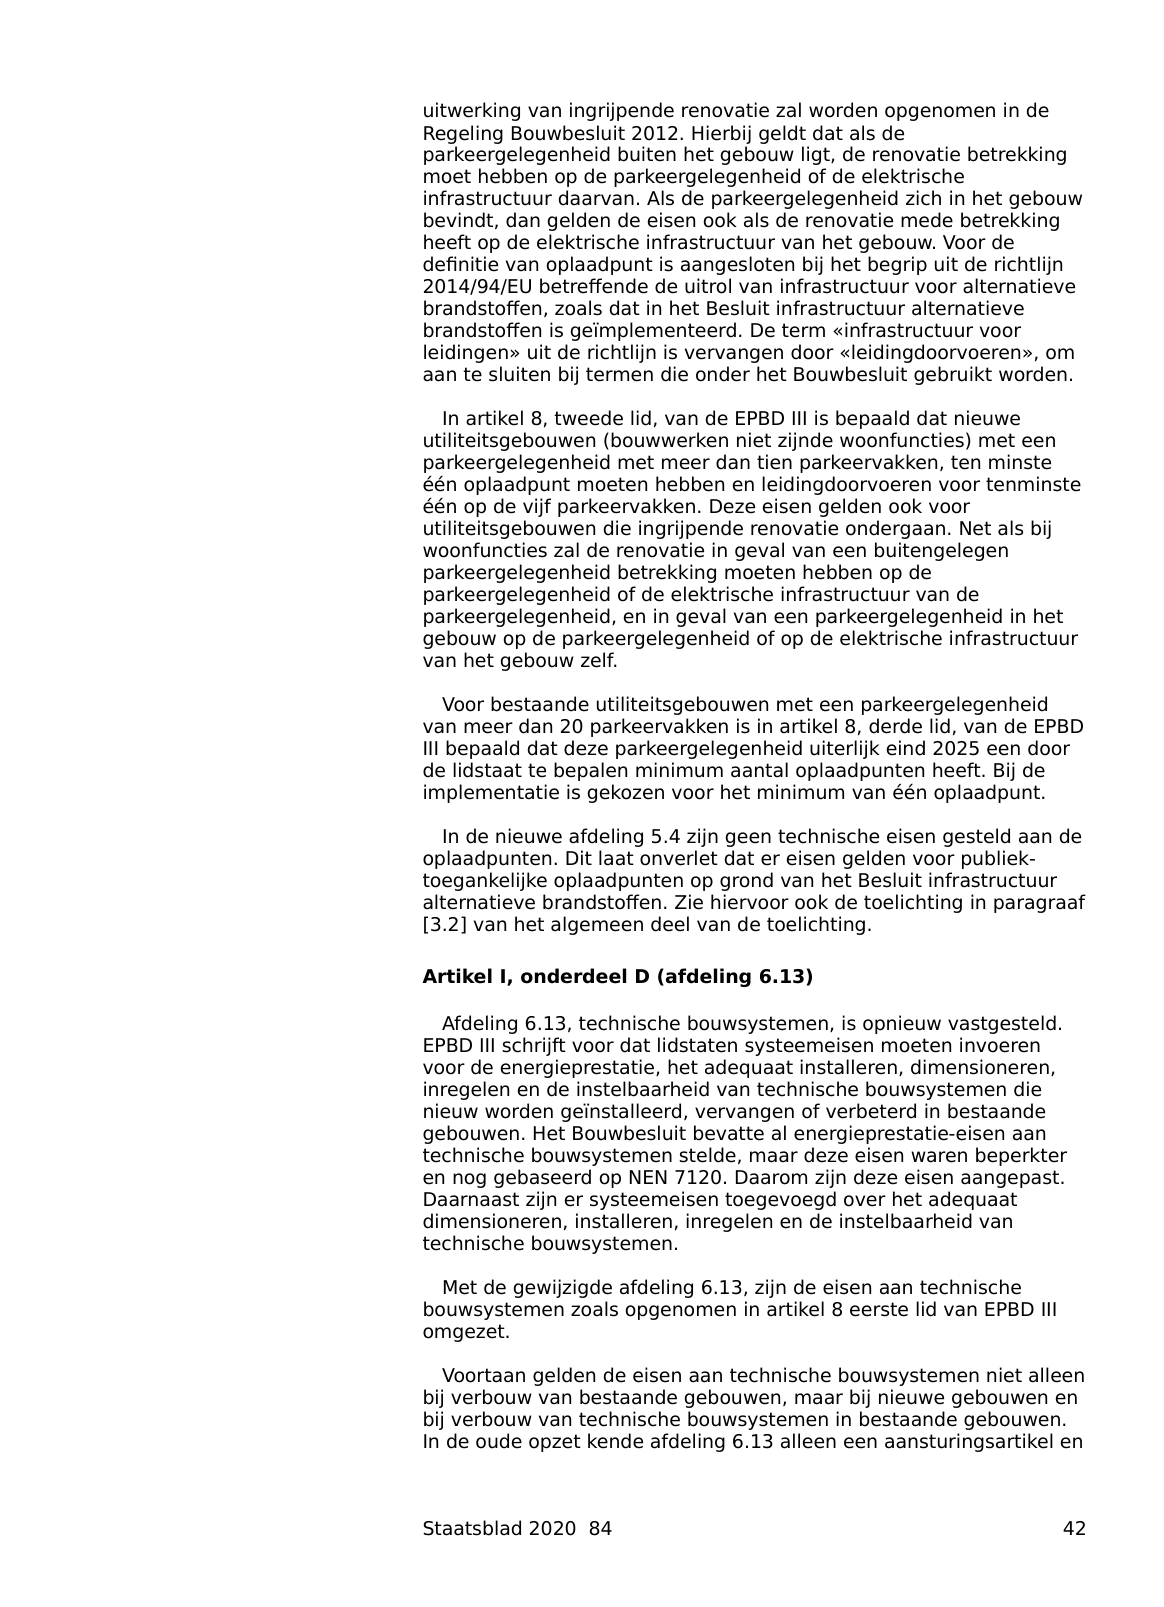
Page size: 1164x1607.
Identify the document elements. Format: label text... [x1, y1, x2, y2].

subtitle Artikel I, onderdeel D (afdeling 6.13) [422, 966, 1087, 988]
text In de nieuwe afdeling 5.4 zijn geen technische eisen gesteld aan de oplaadpunten. Dit laat onverlet dat er eisen gelden voor publiek-toegankelijke oplaadpunten op grond van het Besluit infrastructuur alternatieve brandstoffen. Zie hiervoor ook de toelichting in paragraaf [3.2] van het algemeen deel van de toelichting. [422, 826, 1087, 936]
text Voor bestaande utiliteitsgebouwen met een parkeergelegenheid van meer dan 20 parkeervakken is in artikel 8, derde lid, van de EPBD III bepaald dat deze parkeergelegenheid uiterlijk eind 2025 een door de lidstaat te bepalen minimum aantal oplaadpunten heeft. Bij de implementatie is gekozen voor het minimum van één oplaadpunt. [422, 694, 1087, 804]
text Voortaan gelden de eisen aan technische bouwsystemen niet alleen bij verbouw van bestaande gebouwen, maar bij nieuwe gebouwen en bij verbouw van technische bouwsystemen in bestaande gebouwen. In de oude opzet kende afdeling 6.13 alleen een aansturingsartikel en [422, 1365, 1087, 1453]
text uitwerking van ingrijpende renovatie zal worden opgenomen in de Regeling Bouwbesluit 2012. Hierbij geldt dat als de parkeergelegenheid buiten het gebouw ligt, de renovatie betrekking moet hebben op de parkeergelegenheid of de elektrische infrastructuur daarvan. Als de parkeergelegenheid zich in het gebouw bevindt, dan gelden de eisen ook als de renovatie mede betrekking heeft op de elektrische infrastructuur van het gebouw. Voor de definitie van oplaadpunt is aangesloten bij het begrip uit de richtlijn 2014/94/EU betreffende de uitrol van infrastructuur voor alternatieve brandstoffen, zoals dat in het Besluit infrastructuur alternatieve brandstoffen is geïmplementeerd. De term «infrastructuur voor leidingen» uit de richtlijn is vervangen door «leidingdoorvoeren», om aan te sluiten bij termen die onder het Bouwbesluit gebruikt worden. [422, 100, 1087, 386]
text In artikel 8, tweede lid, van de EPBD III is bepaald dat nieuwe utiliteitsgebouwen (bouwwerken niet zijnde woonfuncties) met een parkeergelegenheid met meer dan tien parkeervakken, ten minste één oplaadpunt moeten hebben en leidingdoorvoeren voor tenminste één op de vijf parkeervakken. Deze eisen gelden ook voor utiliteitsgebouwen die ingrijpende renovatie ondergaan. Net als bij woonfuncties zal de renovatie in geval van een buitengelegen parkeergelegenheid betrekking moeten hebben op de parkeergelegenheid of de elektrische infrastructuur van de parkeergelegenheid, en in geval van een parkeergelegenheid in het gebouw op de parkeergelegenheid of op de elektrische infrastructuur van het gebouw zelf. [422, 408, 1087, 672]
text Afdeling 6.13, technische bouwsystemen, is opnieuw vastgesteld. EPBD III schrijft voor dat lidstaten systeemeisen moeten invoeren voor de energieprestatie, het adequaat installeren, dimensioneren, inregelen en de instelbaarheid van technische bouwsystemen die nieuw worden geïnstalleerd, vervangen of verbeterd in bestaande gebouwen. Het Bouwbesluit bevatte al energieprestatie-eisen aan technische bouwsystemen stelde, maar deze eisen waren beperkter en nog gebaseerd op NEN 7120. Daarom zijn deze eisen aangepast. Daarnaast zijn er systeemeisen toegevoegd over het adequaat dimensioneren, installeren, inregelen en de instelbaarheid van technische bouwsystemen. [422, 1013, 1087, 1255]
text Met de gewijzigde afdeling 6.13, zijn de eisen aan technische bouwsystemen zoals opgenomen in artikel 8 eerste lid van EPBD III omgezet. [422, 1277, 1087, 1343]
